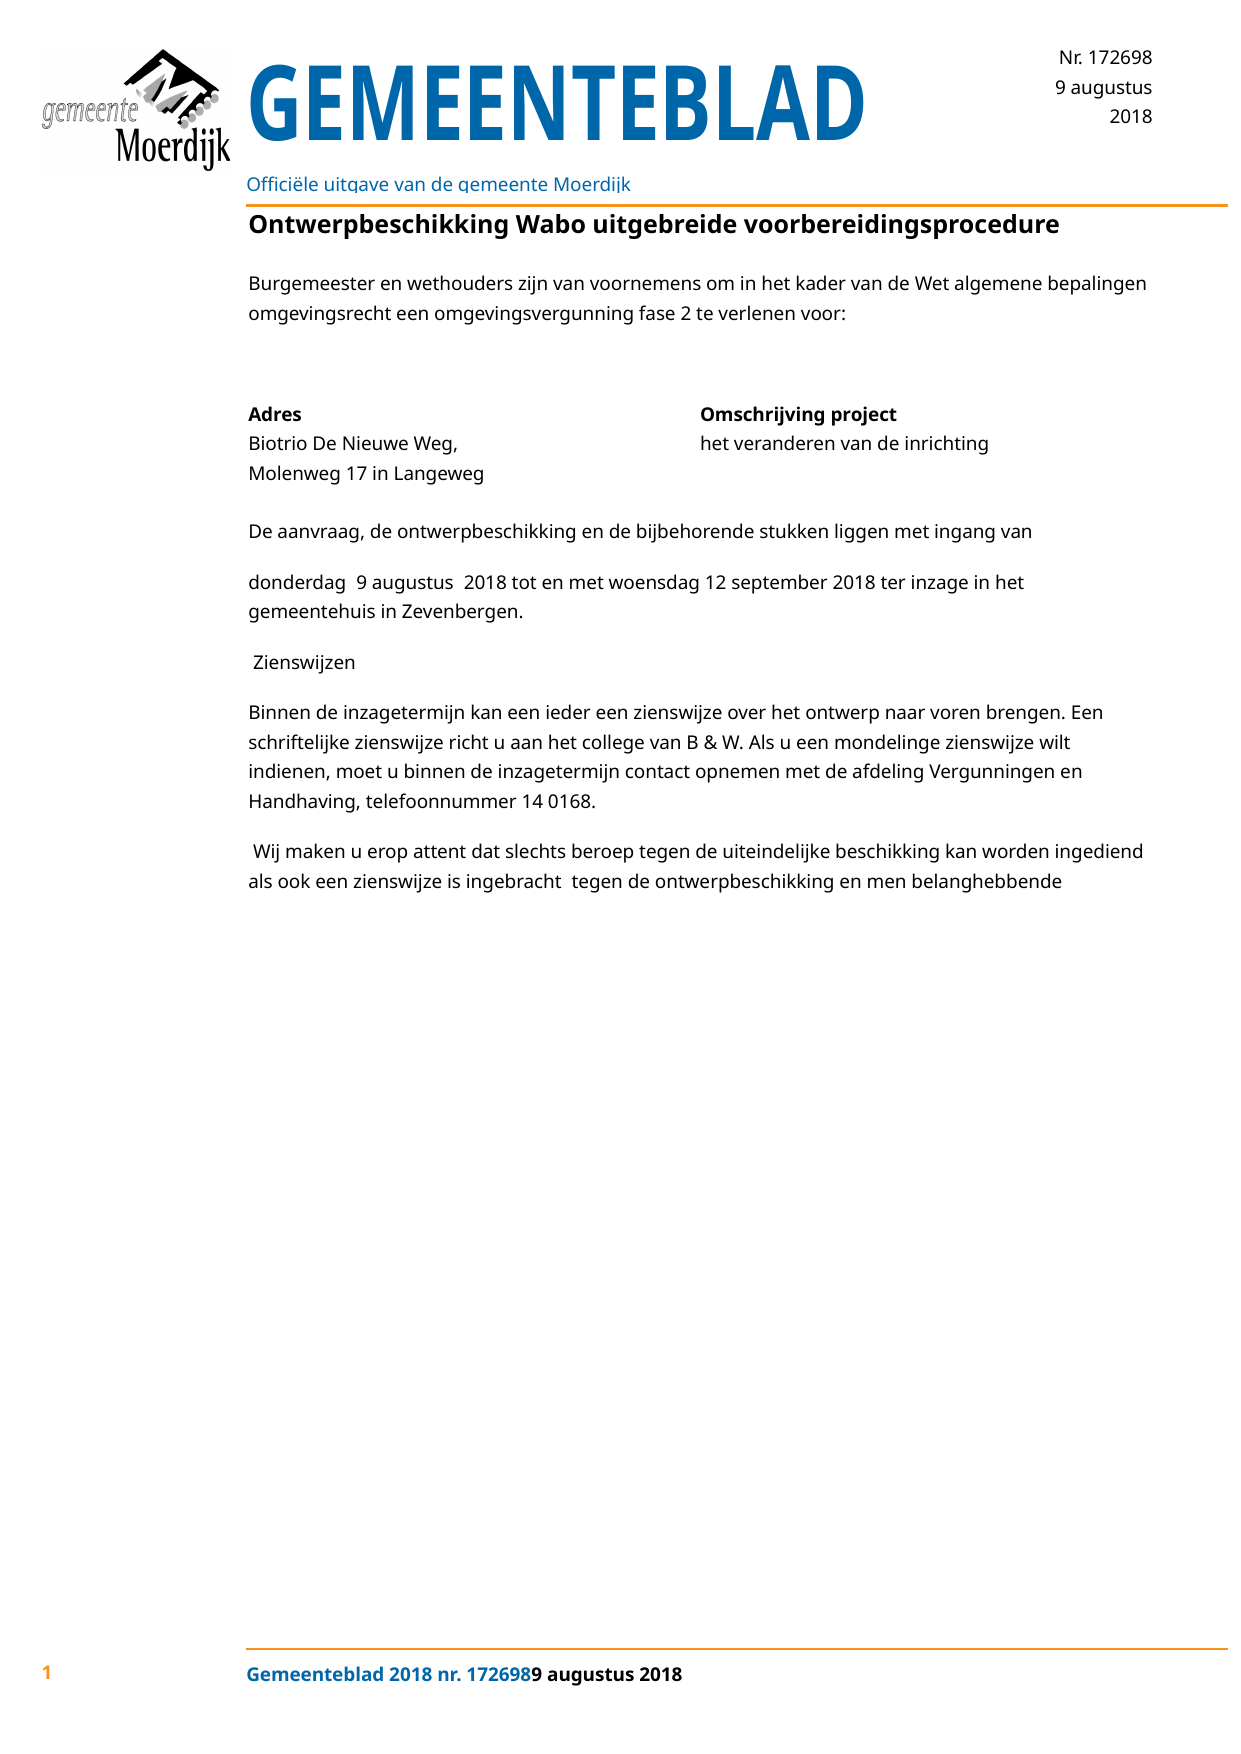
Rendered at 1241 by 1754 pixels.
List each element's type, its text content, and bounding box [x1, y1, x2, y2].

table_header Omschrijving project het veranderen van de inrichting [700, 401, 1152, 515]
table_header Adres Biotrio De Nieuwe Weg, Molenweg 17 in Langeweg [248, 401, 700, 515]
text Wij maken u erop attent dat slechts beroep tegen de uiteindelijke beschikking kan worden ingediend als ook een zienswijze is ingebracht tegen de ontwerpbeschikking en men belanghebbende [248, 838, 1152, 894]
picture [41, 47, 231, 172]
text Binnen de inzagetermijn kan een ieder een zienswijze over het ontwerp naar voren brengen. Een schriftelijke zienswijze richt u aan het college van B & W. Als u een mondelinge zienswijze wilt indienen, moet u binnen de inzagetermijn contact opnemen met de afdeling Vergunningen en Handhaving, telefoonnummer 14 0168. [248, 699, 1152, 814]
text donderdag 9 augustus 2018 tot en met woensdag 12 september 2018 ter inzage in het gemeentehuis in Zevenbergen. [248, 569, 1152, 624]
text De aanvraag, de ontwerpbeschikking en de bijbehorende stukken liggen met ingang van [248, 518, 1152, 544]
text Zienswijzen [248, 649, 1152, 675]
text Ontwerpbeschikking Wabo uitgebreide voorbereidingsprocedure [248, 207, 1152, 241]
text Burgemeester en wethouders zijn van voornemens om in het kader van de Wet algemene bepalingen omgevingsrecht een omgevingsvergunning fase 2 te verlenen voor: [248, 270, 1152, 326]
